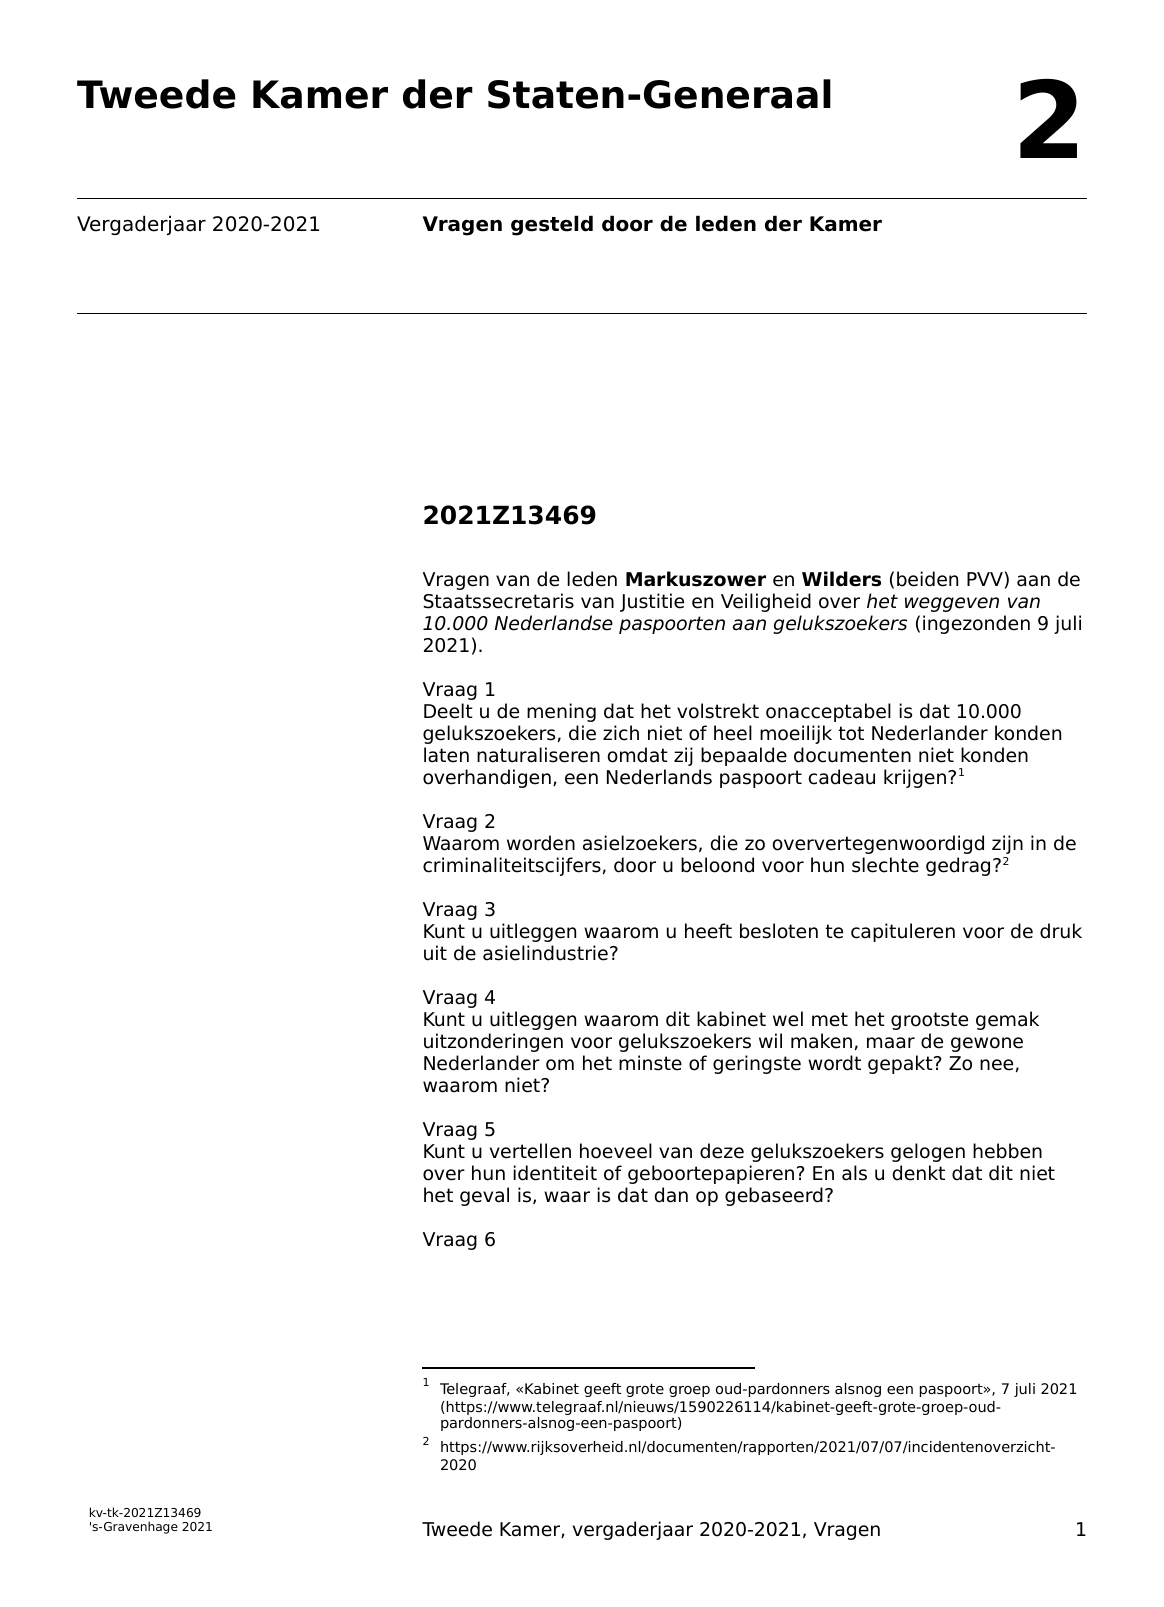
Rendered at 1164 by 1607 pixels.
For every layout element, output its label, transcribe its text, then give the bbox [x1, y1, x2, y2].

text Kunt u vertellen hoeveel van deze gelukszoekers gelogen hebben over hun identiteit of geboortepapieren? En als u denkt dat dit niet het geval is, waar is dat dan op gebaseerd? [422, 1141, 1087, 1207]
text Vraag 3 [422, 899, 1087, 921]
text Deelt u de mening dat het volstrekt onacceptabel is dat 10.000 gelukszoekers, die zich niet of heel moeilijk tot Nederlander konden laten naturaliseren omdat zij bepaalde documenten niet konden overhandigen, een Nederlands paspoort cadeau krijgen? [422, 701, 1087, 789]
text Waarom worden asielzoekers, die zo oververtegenwoordigd zijn in de criminaliteitscijfers, door u beloond voor hun slechte gedrag? [422, 833, 1087, 877]
table_header 2 [886, 59, 1087, 198]
text Vraag 2 [422, 811, 1087, 833]
text 2021Z13469 [422, 501, 1087, 531]
text Vraag 6 [422, 1229, 1087, 1251]
text Vragen van de leden Markuszower en Wilders (beiden PVV) aan de Staatssecretaris van Justitie en Veiligheid over het weggeven van 10.000 Nederlandse paspoorten aan gelukszoekers (ingezonden 9 juli 2021). [422, 569, 1087, 657]
text Kunt u uitleggen waarom u heeft besloten te capituleren voor de druk uit de asielindustrie? [422, 921, 1087, 965]
text https://www.rijksoverheid.nl/documenten/rapporten/2021/07/07/incidentenoverzicht-2020 [422, 1435, 1087, 1474]
table_cell Vragen gesteld door de leden der Kamer [422, 199, 1087, 313]
text Telegraaf, «Kabinet geeft grote groep oud-pardonners alsnog een paspoort», 7 juli 2021 (https://www.telegraaf.nl/nieuws/1590226114/kabinet-geeft-grote-groep-oud-pardonners-alsnog-een-paspoort) [422, 1377, 1087, 1432]
text Vraag 4 [422, 987, 1087, 1009]
text Kunt u uitleggen waarom dit kabinet wel met het grootste gemak uitzonderingen voor gelukszoekers wil maken, maar de gewone Nederlander om het minste of geringste wordt gepakt? Zo nee, waarom niet? [422, 1009, 1087, 1097]
table_header Tweede Kamer der Staten-Generaal [77, 59, 886, 198]
text kv-tk-2021Z13469 [88, 1506, 323, 1520]
text Vraag 1 [422, 679, 1087, 701]
text 's-Gravenhage 2021 [88, 1520, 323, 1534]
table_cell Vergaderjaar 2020-2021 [77, 199, 422, 313]
text Vraag 5 [422, 1119, 1087, 1141]
